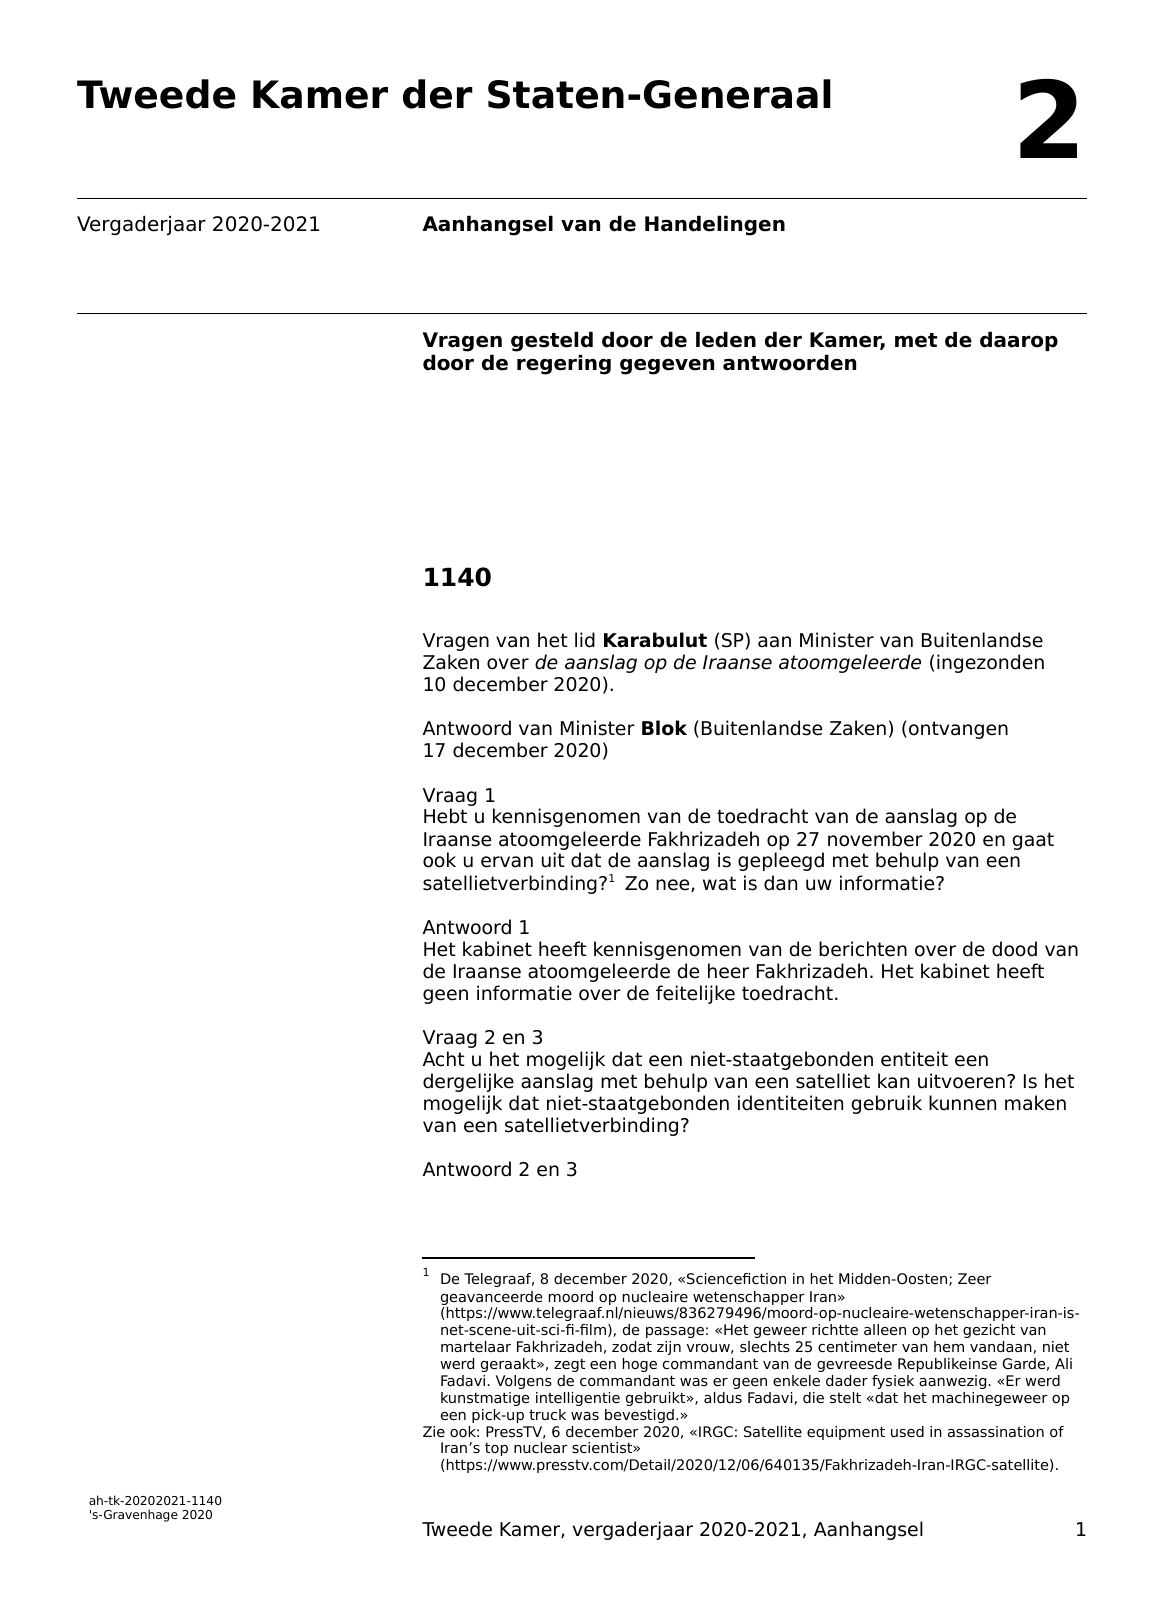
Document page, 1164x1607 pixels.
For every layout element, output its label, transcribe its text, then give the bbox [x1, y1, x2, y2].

text De Telegraaf, 8 december 2020, «Sciencefiction in het Midden-Oosten; Zeer geavanceerde moord op nucleaire wetenschapper Iran» (https://www.telegraaf.nl/nieuws/836279496/moord-op-nucleaire-wetenschapper-iran-is-net-scene-uit-sci-fi-film), de passage: «Het geweer richtte alleen op het gezicht van martelaar Fakhrizadeh, zodat zijn vrouw, slechts 25 centimeter van hem vandaan, niet werd geraakt», zegt een hoge commandant van de gevreesde Republikeinse Garde, Ali Fadavi. Volgens de commandant was er geen enkele dader fysiek aanwezig. «Er werd kunstmatige intelligentie gebruikt», aldus Fadavi, die stelt «dat het machinegeweer op een pick-up truck was bevestigd.» [422, 1267, 1087, 1424]
text Hebt u kennisgenomen van de toedracht van de aanslag op de Iraanse atoomgeleerde Fakhrizadeh op 27 november 2020 en gaat ook u ervan uit dat de aanslag is gepleegd met behulp van een satellietverbinding? Zo nee, wat is dan uw informatie? [422, 806, 1087, 894]
text 's-Gravenhage 2020 [88, 1508, 323, 1522]
text Het kabinet heeft kennisgenomen van de berichten over de dood van de Iraanse atoomgeleerde de heer Fakhrizadeh. Het kabinet heeft geen informatie over de feitelijke toedracht. [422, 938, 1087, 1004]
text 1140 [422, 563, 1087, 592]
table_header 2 [886, 59, 1087, 198]
text Antwoord 1 [422, 917, 1087, 938]
table_header Tweede Kamer der Staten-Generaal [77, 59, 886, 198]
text Vraag 2 en 3 [422, 1027, 1087, 1049]
text Acht u het mogelijk dat een niet-staatgebonden entiteit een dergelijke aanslag met behulp van een satelliet kan uitvoeren? Is het mogelijk dat niet-staatgebonden identiteiten gebruik kunnen maken van een satellietverbinding? [422, 1049, 1087, 1137]
text Antwoord 2 en 3 [422, 1159, 1087, 1181]
text Zie ook: PressTV, 6 december 2020, «IRGC: Satellite equipment used in assassination of Iran’s top nuclear scientist» (https://www.presstv.com/Detail/2020/12/06/640135/Fakhrizadeh-Iran-IRGC-satellite). [422, 1424, 1087, 1474]
text Vraag 1 [422, 784, 1087, 806]
text Antwoord van Minister Blok (Buitenlandse Zaken) (ontvangen 17 december 2020) [422, 718, 1087, 762]
table_cell Vergaderjaar 2020-2021 [77, 199, 422, 313]
text ah-tk-20202021-1140 [88, 1494, 323, 1508]
table_cell [77, 314, 422, 375]
table_cell Vragen gesteld door de leden der Kamer, met de daarop door de regering gegeven antwoorden [422, 314, 1087, 375]
text Vragen van het lid Karabulut (SP) aan Minister van Buitenlandse Zaken over de aanslag op de Iraanse atoomgeleerde (ingezonden 10 december 2020). [422, 630, 1087, 696]
table_cell Aanhangsel van de Handelingen [422, 199, 1087, 313]
